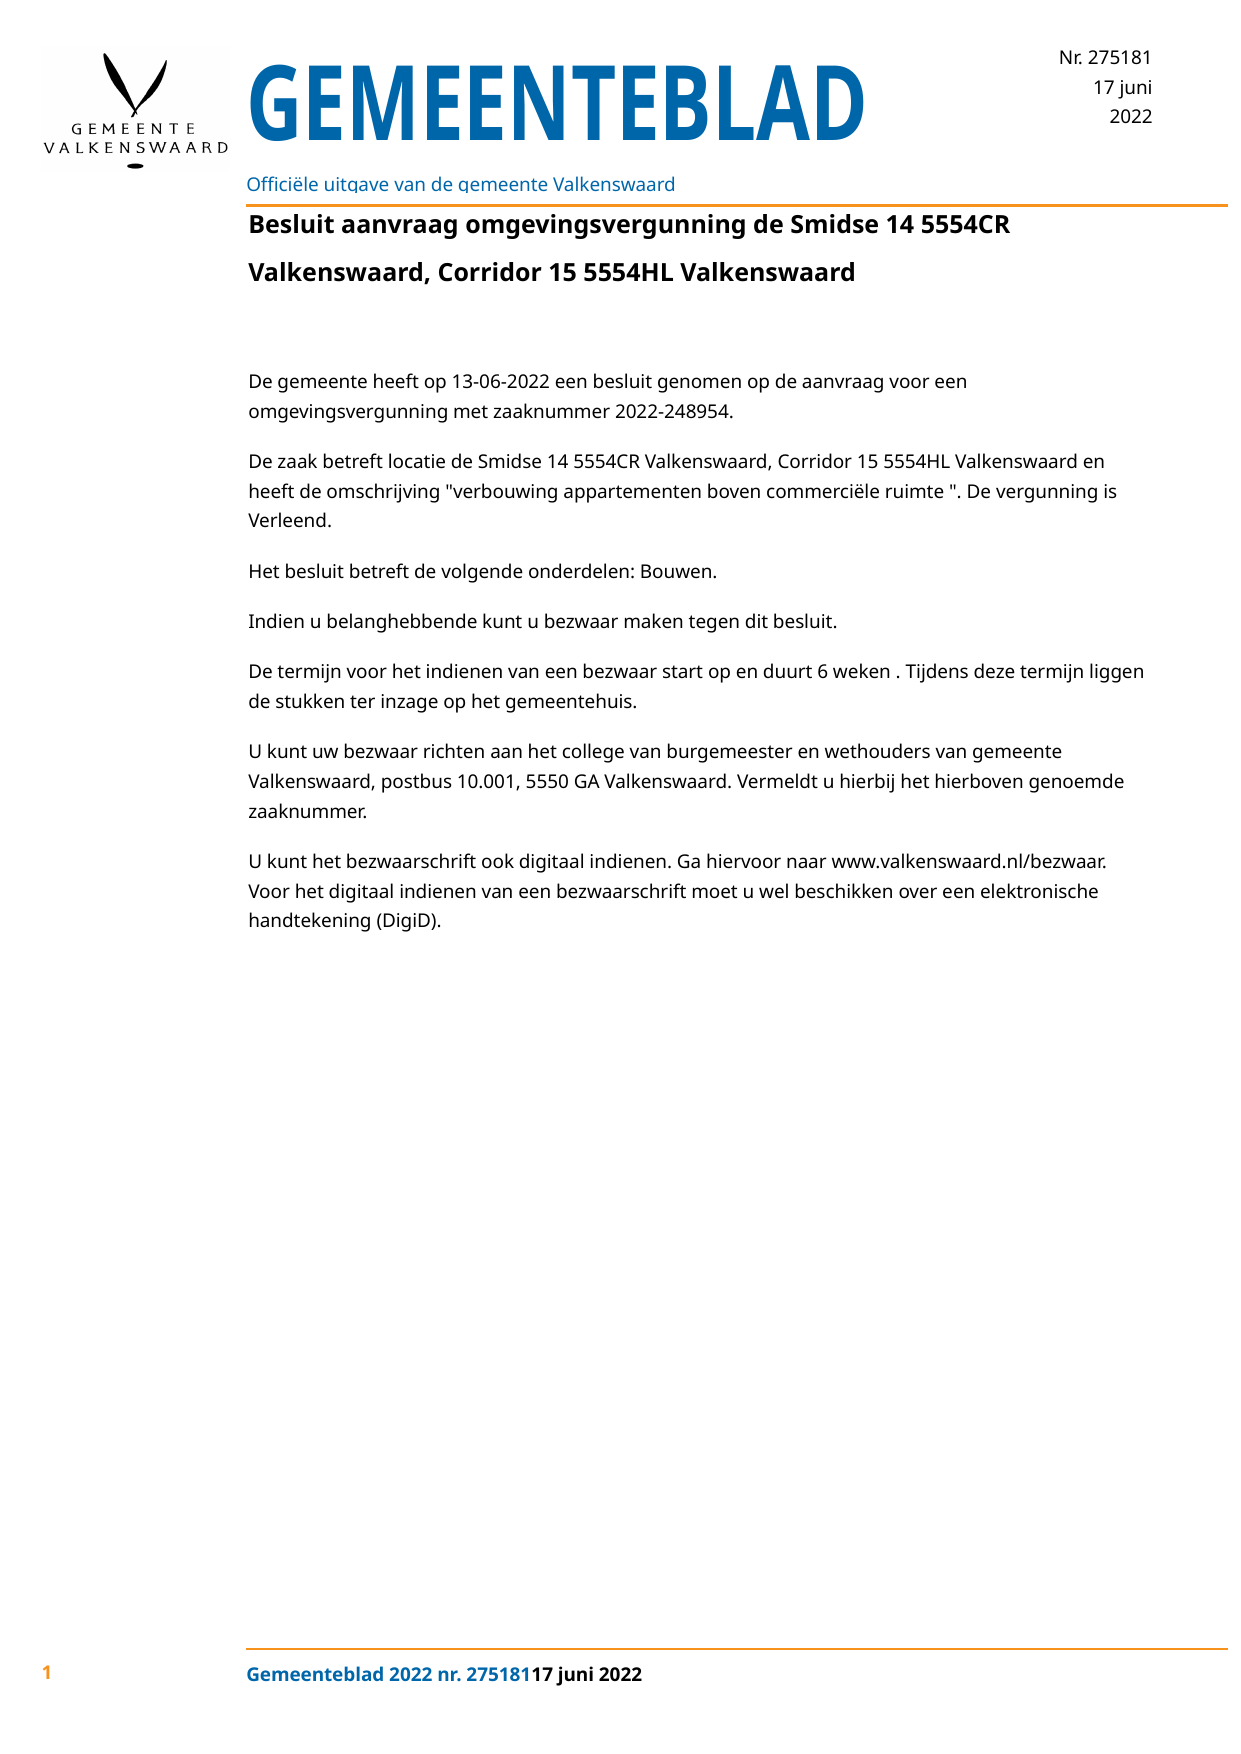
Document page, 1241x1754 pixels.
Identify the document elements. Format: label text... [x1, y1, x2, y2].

text De zaak betreft locatie de Smidse 14 5554CR Valkenswaard, Corridor 15 5554HL Valkenswaard en heeft de omschrijving "verbouwing appartementen boven commerciële ruimte ". De vergunning is Verleend. [248, 448, 1152, 533]
text Besluit aanvraag omgevingsvergunning de Smidse 14 5554CR Valkenswaard, Corridor 15 5554HL Valkenswaard [248, 207, 1152, 288]
text U kunt het bezwaarschrift ook digitaal indienen. Ga hiervoor naar www.valkenswaard.nl/bezwaar. Voor het digitaal indienen van een bezwaarschrift moet u wel beschikken over een elektronische handtekening (DigiD). [248, 848, 1152, 933]
picture [41, 47, 231, 172]
text Indien u belanghebbende kunt u bezwaar maken tegen dit besluit. [248, 608, 1152, 634]
text De gemeente heeft op 13-06-2022 een besluit genomen op de aanvraag voor een omgevingsvergunning met zaaknummer 2022-248954. [248, 368, 1152, 424]
text Het besluit betreft de volgende onderdelen: Bouwen. [248, 558, 1152, 584]
text De termijn voor het indienen van een bezwaar start op en duurt 6 weken . Tijdens deze termijn liggen de stukken ter inzage op het gemeentehuis. [248, 659, 1152, 714]
text U kunt uw bezwaar richten aan het college van burgemeester en wethouders van gemeente Valkenswaard, postbus 10.001, 5550 GA Valkenswaard. Vermeldt u hierbij het hierboven genoemde zaaknummer. [248, 739, 1152, 824]
